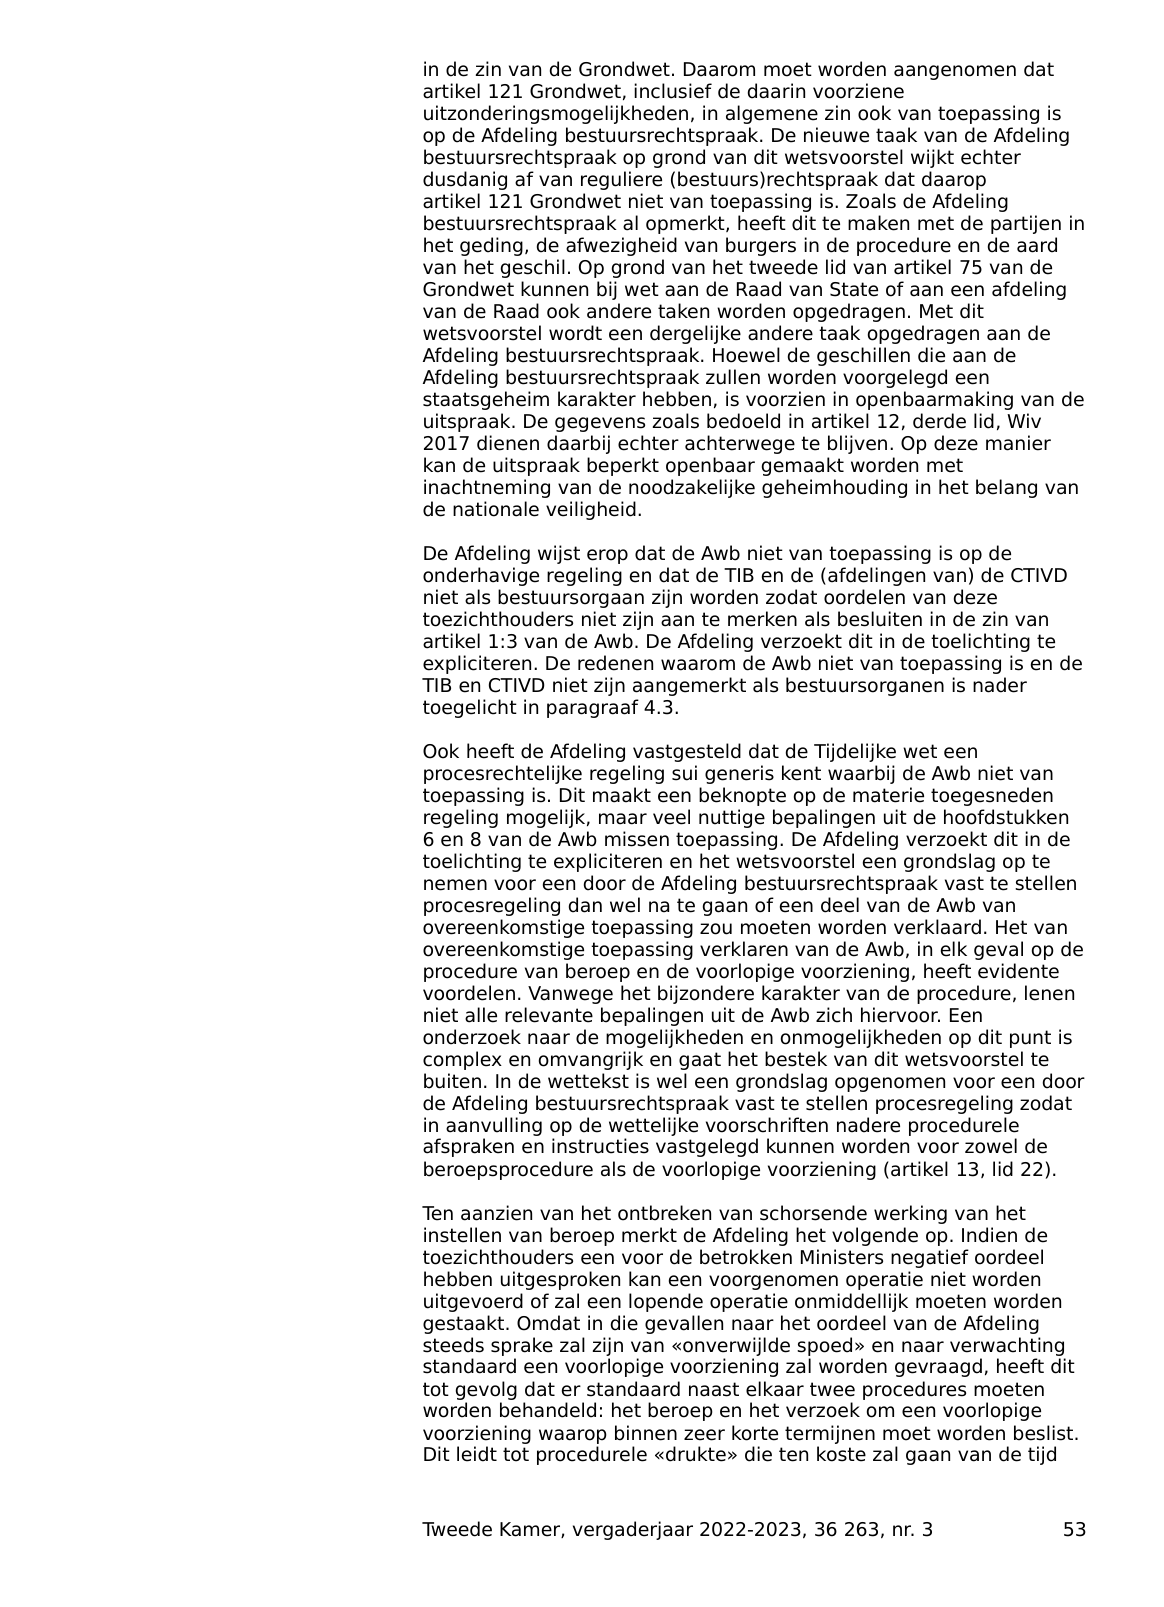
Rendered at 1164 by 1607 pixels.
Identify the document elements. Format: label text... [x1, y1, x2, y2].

text Ook heeft de Afdeling vastgesteld dat de Tijdelijke wet een procesrechtelijke regeling sui generis kent waarbij de Awb niet van toepassing is. Dit maakt een beknopte op de materie toegesneden regeling mogelijk, maar veel nuttige bepalingen uit de hoofdstukken 6 en 8 van de Awb missen toepassing. De Afdeling verzoekt dit in de toelichting te expliciteren en het wetsvoorstel een grondslag op te nemen voor een door de Afdeling bestuursrechtspraak vast te stellen procesregeling dan wel na te gaan of een deel van de Awb van overeenkomstige toepassing zou moeten worden verklaard. Het van overeenkomstige toepassing verklaren van de Awb, in elk geval op de procedure van beroep en de voorlopige voorziening, heeft evidente voordelen. Vanwege het bijzondere karakter van de procedure, lenen niet alle relevante bepalingen uit de Awb zich hiervoor. Een onderzoek naar de mogelijkheden en onmogelijkheden op dit punt is complex en omvangrijk en gaat het bestek van dit wetsvoorstel te buiten. In de wettekst is wel een grondslag opgenomen voor een door de Afdeling bestuursrechtspraak vast te stellen procesregeling zodat in aanvulling op de wettelijke voorschriften nadere procedurele afspraken en instructies vastgelegd kunnen worden voor zowel de beroepsprocedure als de voorlopige voorziening (artikel 13, lid 22). [422, 741, 1087, 1180]
text De Afdeling wijst erop dat de Awb niet van toepassing is op de onderhavige regeling en dat de TIB en de (afdelingen van) de CTIVD niet als bestuursorgaan zijn worden zodat oordelen van deze toezichthouders niet zijn aan te merken als besluiten in de zin van artikel 1:3 van de Awb. De Afdeling verzoekt dit in de toelichting te expliciteren. De redenen waarom de Awb niet van toepassing is en de TIB en CTIVD niet zijn aangemerkt als bestuursorganen is nader toegelicht in paragraaf 4.3. [422, 543, 1087, 719]
text Ten aanzien van het ontbreken van schorsende werking van het instellen van beroep merkt de Afdeling het volgende op. Indien de toezichthouders een voor de betrokken Ministers negatief oordeel hebben uitgesproken kan een voorgenomen operatie niet worden uitgevoerd of zal een lopende operatie onmiddellijk moeten worden gestaakt. Omdat in die gevallen naar het oordeel van de Afdeling steeds sprake zal zijn van «onverwijlde spoed» en naar verwachting standaard een voorlopige voorziening zal worden gevraagd, heeft dit tot gevolg dat er standaard naast elkaar twee procedures moeten worden behandeld: het beroep en het verzoek om een voorlopige voorziening waarop binnen zeer korte termijnen moet worden beslist. Dit leidt tot procedurele «drukte» die ten koste zal gaan van de tijd [422, 1203, 1087, 1466]
text in de zin van de Grondwet. Daarom moet worden aangenomen dat artikel 121 Grondwet, inclusief de daarin voorziene uitzonderingsmogelijkheden, in algemene zin ook van toepassing is op de Afdeling bestuursrechtspraak. De nieuwe taak van de Afdeling bestuursrechtspraak op grond van dit wetsvoorstel wijkt echter dusdanig af van reguliere (bestuurs)rechtspraak dat daarop artikel 121 Grondwet niet van toepassing is. Zoals de Afdeling bestuursrechtspraak al opmerkt, heeft dit te maken met de partijen in het geding, de afwezigheid van burgers in de procedure en de aard van het geschil. Op grond van het tweede lid van artikel 75 van de Grondwet kunnen bij wet aan de Raad van State of aan een afdeling van de Raad ook andere taken worden opgedragen. Met dit wetsvoorstel wordt een dergelijke andere taak opgedragen aan de Afdeling bestuursrechtspraak. Hoewel de geschillen die aan de Afdeling bestuursrechtspraak zullen worden voorgelegd een staatsgeheim karakter hebben, is voorzien in openbaarmaking van de uitspraak. De gegevens zoals bedoeld in artikel 12, derde lid, Wiv 2017 dienen daarbij echter achterwege te blijven. Op deze manier kan de uitspraak beperkt openbaar gemaakt worden met inachtneming van de noodzakelijke geheimhouding in het belang van de nationale veiligheid. [422, 59, 1087, 521]
